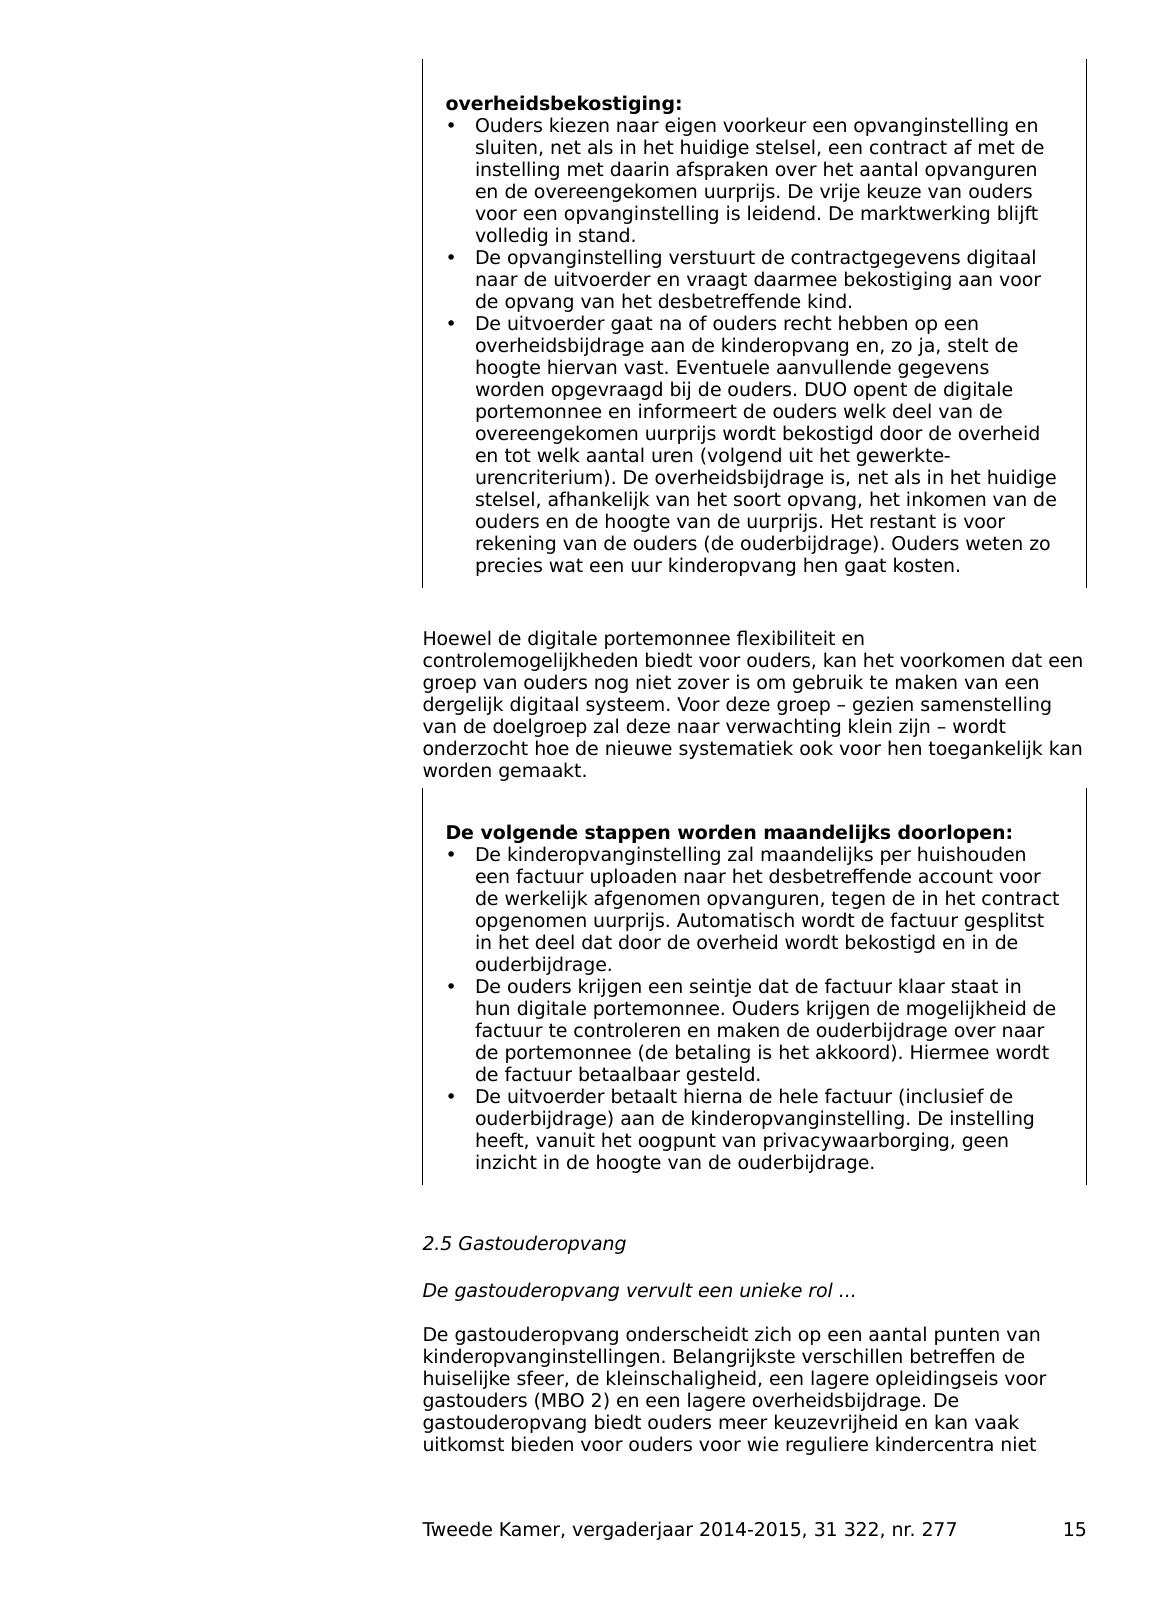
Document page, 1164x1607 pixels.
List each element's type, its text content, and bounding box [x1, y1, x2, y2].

table_header overheidsbekostiging: • Ouders kiezen naar eigen voorkeur een opvanginstelling en sluiten, net als in het huidige stelsel, een contract af met de instelling met daarin afspraken over het aantal opvanguren en de overeengekomen uurprijs. De vrije keuze van ouders voor een opvanginstelling is leidend. De marktwerking blijft volledig in stand. • De opvanginstelling verstuurt de contractgegevens digitaal naar de uitvoerder en vraagt daarmee bekostiging aan voor de opvang van het desbetreffende kind. • De uitvoerder gaat na of ouders recht hebben op een overheidsbijdrage aan de kinderopvang en, zo ja, stelt de hoogte hiervan vast. Eventuele aanvullende gegevens worden opgevraagd bij de ouders. DUO opent de digitale portemonnee en informeert de ouders welk deel van de overeengekomen uurprijs wordt bekostigd door de overheid en tot welk aantal uren (volgend uit het gewerkte-urencriterium). De overheidsbijdrage is, net als in het huidige stelsel, afhankelijk van het soort opvang, het inkomen van de ouders en de hoogte van de uurprijs. Het restant is voor rekening van de ouders (de ouderbijdrage). Ouders weten zo precies wat een uur kinderopvang hen gaat kosten. [423, 59, 1086, 588]
subtitle 2.5 Gastouderopvang [422, 1233, 1087, 1255]
table_header De volgende stappen worden maandelijks doorlopen: • De kinderopvanginstelling zal maandelijks per huishouden een factuur uploaden naar het desbetreffende account voor de werkelijk afgenomen opvanguren, tegen de in het contract opgenomen uurprijs. Automatisch wordt de factuur gesplitst in het deel dat door de overheid wordt bekostigd en in de ouderbijdrage. • De ouders krijgen een seintje dat de factuur klaar staat in hun digitale portemonnee. Ouders krijgen de mogelijkheid de factuur te controleren en maken de ouderbijdrage over naar de portemonnee (de betaling is het akkoord). Hiermee wordt de factuur betaalbaar gesteld. • De uitvoerder betaalt hierna de hele factuur (inclusief de ouderbijdrage) aan de kinderopvanginstelling. De instelling heeft, vanuit het oogpunt van privacywaarborging, geen inzicht in de hoogte van de ouderbijdrage. [423, 788, 1086, 1185]
subtitle De gastouderopvang vervult een unieke rol ... [422, 1280, 1087, 1302]
text De gastouderopvang onderscheidt zich op een aantal punten van kinderopvanginstellingen. Belangrijkste verschillen betreffen de huiselijke sfeer, de kleinschaligheid, een lagere opleidingseis voor gastouders (MBO 2) en een lagere overheidsbijdrage. De gastouderopvang biedt ouders meer keuzevrijheid en kan vaak uitkomst bieden voor ouders voor wie reguliere kindercentra niet [422, 1324, 1087, 1456]
text Hoewel de digitale portemonnee flexibiliteit en controlemogelijkheden biedt voor ouders, kan het voorkomen dat een groep van ouders nog niet zover is om gebruik te maken van een dergelijk digitaal systeem. Voor deze groep – gezien samenstelling van de doelgroep zal deze naar verwachting klein zijn – wordt onderzocht hoe de nieuwe systematiek ook voor hen toegankelijk kan worden gemaakt. [422, 628, 1087, 782]
